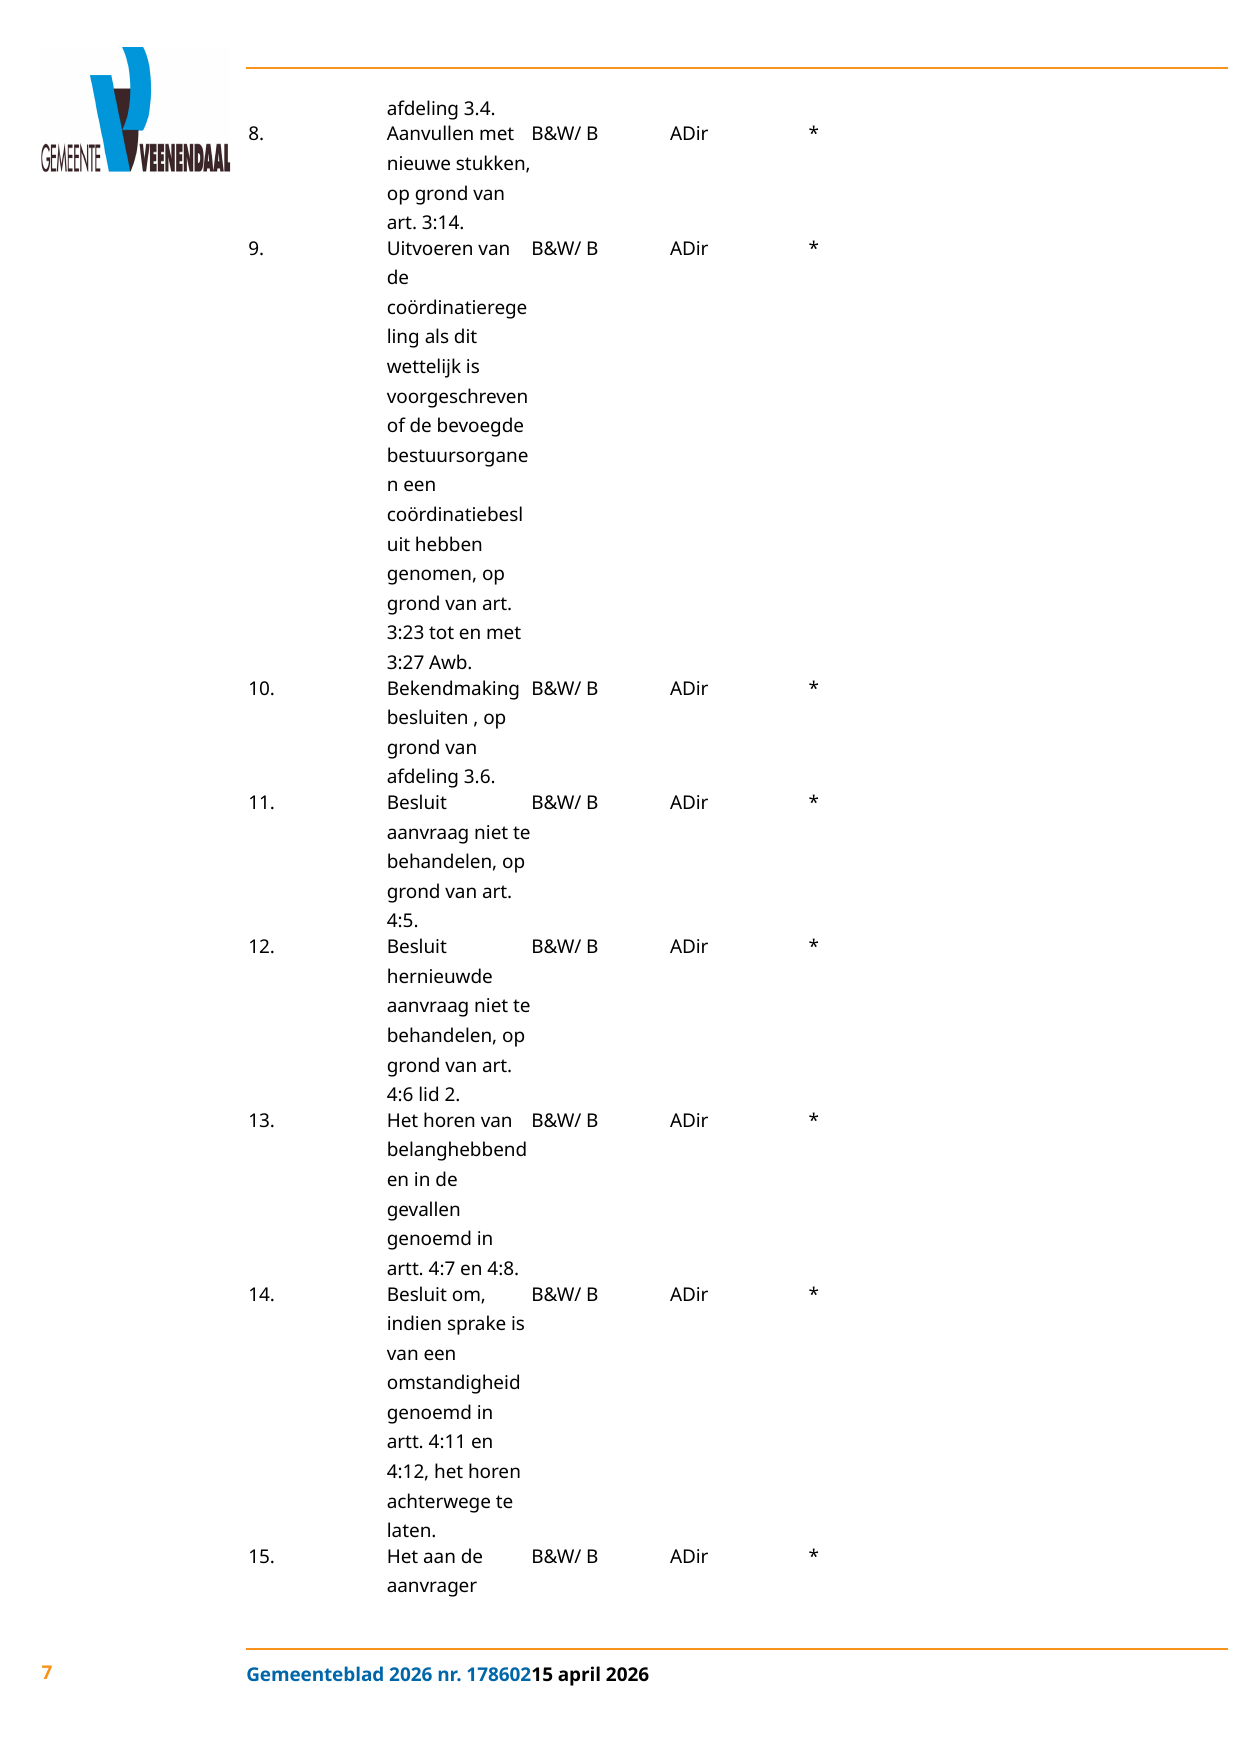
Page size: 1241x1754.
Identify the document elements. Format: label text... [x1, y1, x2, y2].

table_cell [670, 95, 808, 121]
table_cell B&W/ B [531, 789, 670, 933]
table_cell Aanvullen met nieuwe stukken, op grond van art. 3:14. [387, 121, 531, 235]
table_cell ADir [670, 789, 808, 933]
table_cell 14. [248, 1281, 387, 1543]
table_cell 11. [248, 789, 387, 933]
table_cell [947, 675, 1152, 789]
table_cell [947, 1543, 1152, 1598]
table_cell * [808, 121, 947, 235]
table_cell * [808, 1281, 947, 1543]
table_cell ADir [670, 1281, 808, 1543]
table_cell B&W/ B [531, 235, 670, 675]
table_cell B&W/ B [531, 121, 670, 235]
table_cell 13. [248, 1107, 387, 1281]
table_cell ADir [670, 1543, 808, 1598]
table_cell afdeling 3.4. [387, 95, 531, 121]
table_cell * [808, 1543, 947, 1598]
table_cell ADir [670, 1107, 808, 1281]
table_cell B&W/ B [531, 1543, 670, 1598]
picture [123, 47, 231, 172]
table_cell [808, 95, 947, 121]
table_cell Het horen van belanghebbenden in de gevallen genoemd in artt. 4:7 en 4:8. [387, 1107, 531, 1281]
table_cell [947, 95, 1152, 121]
table_cell 15. [248, 1543, 387, 1598]
table_cell 10. [248, 675, 387, 789]
table_cell [947, 789, 1152, 933]
table_cell Besluit om, indien sprake is van een omstandigheid genoemd in artt. 4:11 en 4:12, het horen achterwege te laten. [387, 1281, 531, 1543]
table_cell B&W/ B [531, 1107, 670, 1281]
table_cell ADir [670, 934, 808, 1107]
table_cell * [808, 235, 947, 675]
table_cell [248, 95, 387, 121]
table_cell Bekendmaking besluiten , op grond van afdeling 3.6. [387, 675, 531, 789]
table_cell B&W/ B [531, 934, 670, 1107]
table_cell B&W/ B [531, 1281, 670, 1543]
table_cell * [808, 675, 947, 789]
table_cell Besluit hernieuwde aanvraag niet te behandelen, op grond van art. 4:6 lid 2. [387, 934, 531, 1107]
table_cell * [808, 934, 947, 1107]
table_cell 12. [248, 934, 387, 1107]
table_cell [947, 235, 1152, 675]
table_cell 9. [248, 235, 387, 675]
table_cell Besluit aanvraag niet te behandelen, op grond van art. 4:5. [387, 789, 531, 933]
table_cell Het aan de aanvrager [387, 1543, 531, 1598]
picture [41, 47, 130, 172]
table_cell Uitvoeren van de coördinatieregeling als dit wettelijk is voorgeschreven of de bevoegde bestuursorganen een coördinatiebesluit hebben genomen, op grond van art. 3:23 tot en met 3:27 Awb. [387, 235, 531, 675]
table_cell * [808, 1107, 947, 1281]
table_cell [947, 1281, 1152, 1543]
table_cell [947, 121, 1152, 235]
table_cell * [808, 789, 947, 933]
table_cell [947, 934, 1152, 1107]
table_cell ADir [670, 121, 808, 235]
table_cell B&W/ B [531, 675, 670, 789]
table_cell [947, 1107, 1152, 1281]
table_cell 8. [248, 121, 387, 235]
table_cell [531, 95, 670, 121]
table_cell ADir [670, 675, 808, 789]
table_cell ADir [670, 235, 808, 675]
